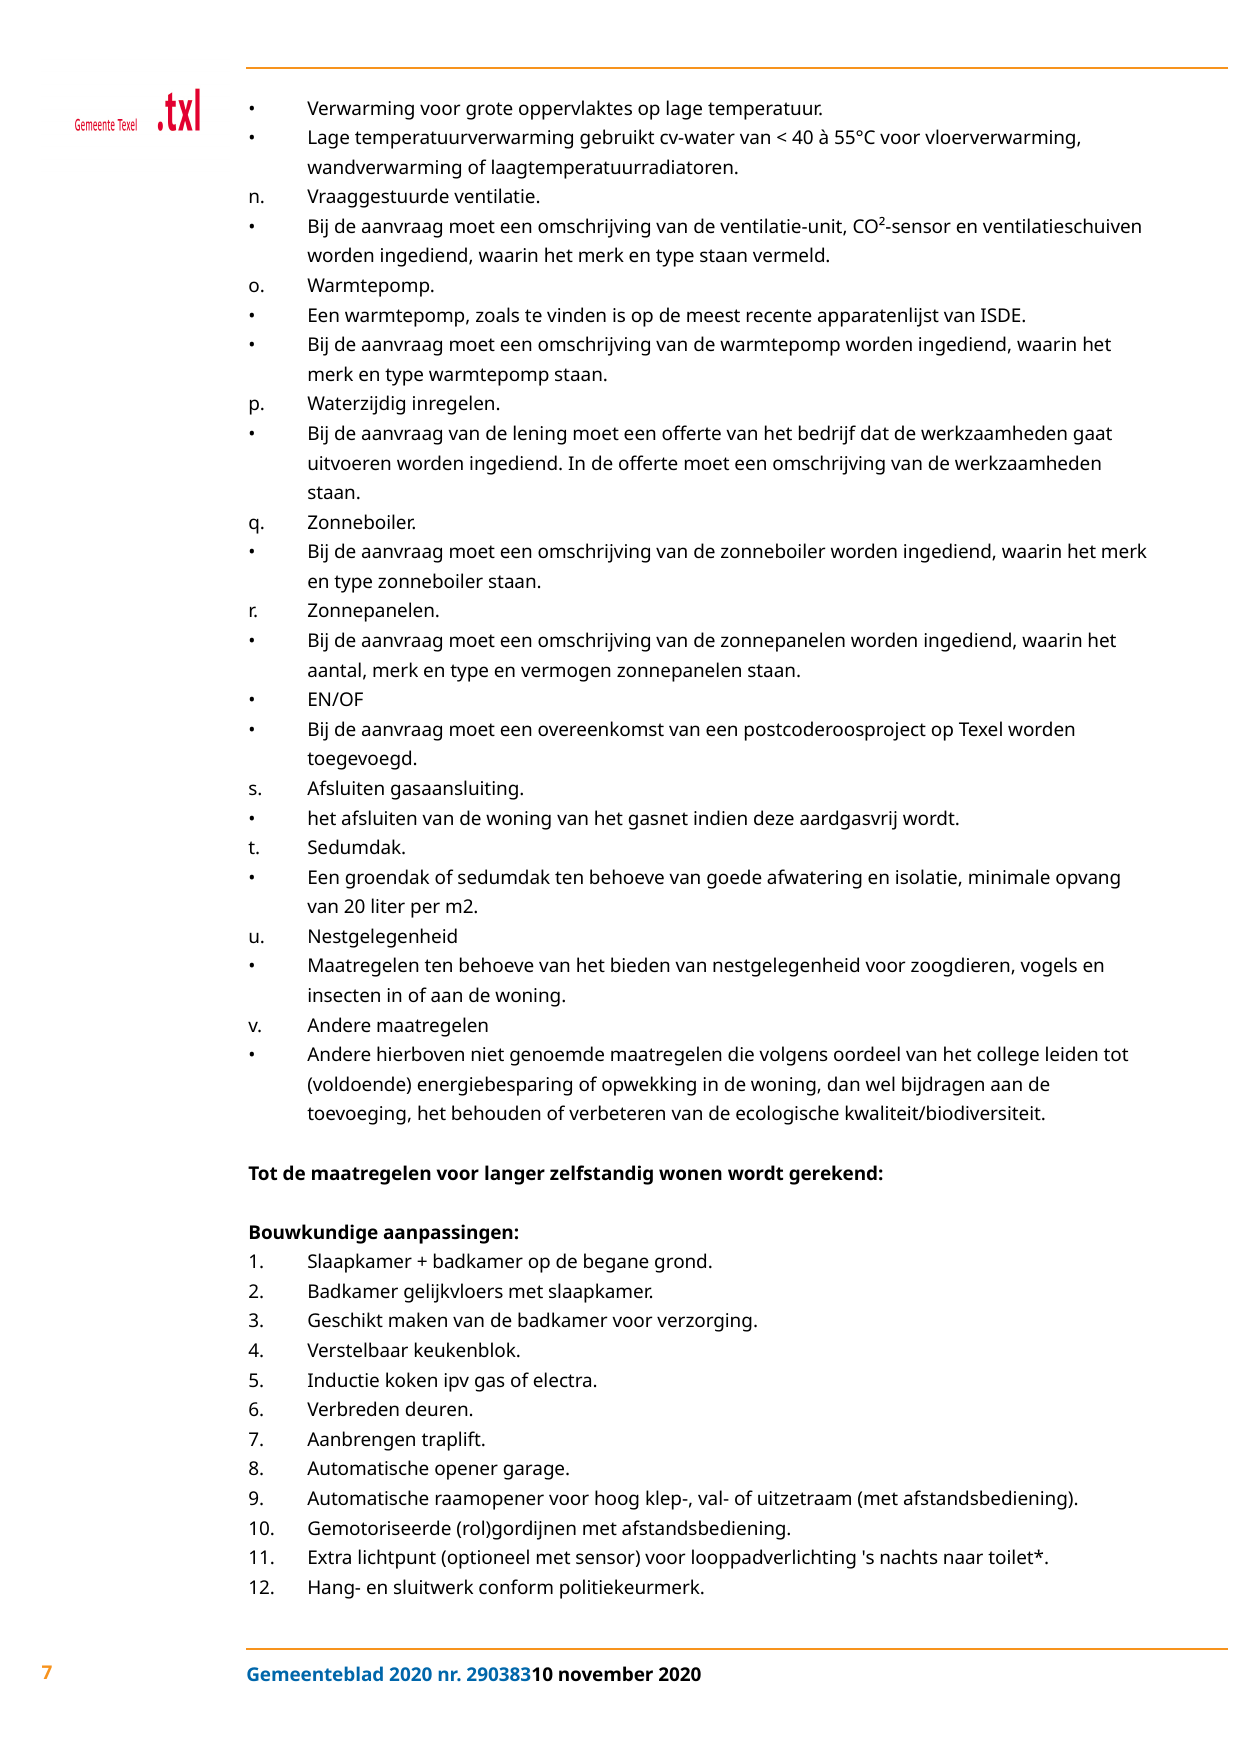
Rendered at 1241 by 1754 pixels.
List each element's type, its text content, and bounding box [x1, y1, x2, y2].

list Verbreden deuren. [248, 1396, 1152, 1422]
list Bij de aanvraag moet een omschrijving van de zonnepanelen worden ingediend, waarin het aantal, merk en type en vermogen zonnepanelen staan. [248, 627, 1152, 683]
list EN/OF [248, 686, 1152, 712]
list Bij de aanvraag van de lening moet een offerte van het bedrijf dat de werkzaamheden gaat uitvoeren worden ingediend. In de offerte moet een omschrijving van de werkzaamheden staan. [248, 420, 1152, 505]
list Lage temperatuurverwarming gebruikt cv-water van < 40 à 55°C voor vloerverwarming, wandverwarming of laagtemperatuurradiatoren. [248, 124, 1152, 180]
list Automatische opener garage. [248, 1456, 1152, 1481]
list Verwarming voor grote oppervlaktes op lage temperatuur. [248, 95, 1152, 121]
list Extra lichtpunt (optioneel met sensor) voor looppadverlichting 's nachts naar toilet*. [248, 1544, 1152, 1570]
list Andere hierboven niet genoemde maatregelen die volgens oordeel van het college leiden tot (voldoende) energiebesparing of opwekking in de woning, dan wel bijdragen aan de toevoeging, het behouden of verbeteren van de ecologische kwaliteit/biodiversiteit. [248, 1041, 1152, 1126]
list Bij de aanvraag moet een omschrijving van de zonneboiler worden ingediend, waarin het merk en type zonneboiler staan. [248, 538, 1152, 594]
list Waterzijdig inregelen. [248, 391, 1152, 416]
list Andere maatregelen [248, 1012, 1152, 1038]
list Geschikt maken van de badkamer voor verzorging. [248, 1308, 1152, 1333]
list Warmtepomp. [248, 272, 1152, 298]
list Vraaggestuurde ventilatie. [248, 183, 1152, 209]
picture [41, 47, 231, 172]
list Nestgelegenheid [248, 923, 1152, 949]
list Verstelbaar keukenblok. [248, 1337, 1152, 1363]
list Een warmtepomp, zoals te vinden is op de meest recente apparatenlijst van ISDE. [248, 302, 1152, 328]
text Bouwkundige aanpassingen: [248, 1219, 1152, 1245]
list Zonneboiler. [248, 509, 1152, 535]
list Een groendak of sedumdak ten behoeve van goede afwatering en isolatie, minimale opvang van 20 liter per m2. [248, 864, 1152, 919]
list Hang- en sluitwerk conform politiekeurmerk. [248, 1574, 1152, 1600]
list Aanbrengen traplift. [248, 1426, 1152, 1452]
text Tot de maatregelen voor langer zelfstandig wonen wordt gerekend: [248, 1160, 1152, 1186]
list Bij de aanvraag moet een overeenkomst van een postcoderoosproject op Texel worden toegevoegd. [248, 716, 1152, 771]
list Bij de aanvraag moet een omschrijving van de ventilatie-unit, CO²-sensor en ventilatieschuiven worden ingediend, waarin het merk en type staan vermeld. [248, 213, 1152, 268]
list Sedumdak. [248, 834, 1152, 860]
list Maatregelen ten behoeve van het bieden van nestgelegenheid voor zoogdieren, vogels en insecten in of aan de woning. [248, 953, 1152, 1008]
list Automatische raamopener voor hoog klep-, val- of uitzetraam (met afstandsbediening). [248, 1485, 1152, 1511]
list Afsluiten gasaansluiting. [248, 775, 1152, 801]
list Bij de aanvraag moet een omschrijving van de warmtepomp worden ingediend, waarin het merk en type warmtepomp staan. [248, 331, 1152, 387]
list Badkamer gelijkvloers met slaapkamer. [248, 1278, 1152, 1304]
list Zonnepanelen. [248, 598, 1152, 623]
list Slaapkamer + badkamer op de begane grond. [248, 1248, 1152, 1274]
list Gemotoriseerde (rol)gordijnen met afstandsbediening. [248, 1515, 1152, 1541]
list het afsluiten van de woning van het gasnet indien deze aardgasvrij wordt. [248, 805, 1152, 831]
list Inductie koken ipv gas of electra. [248, 1367, 1152, 1393]
